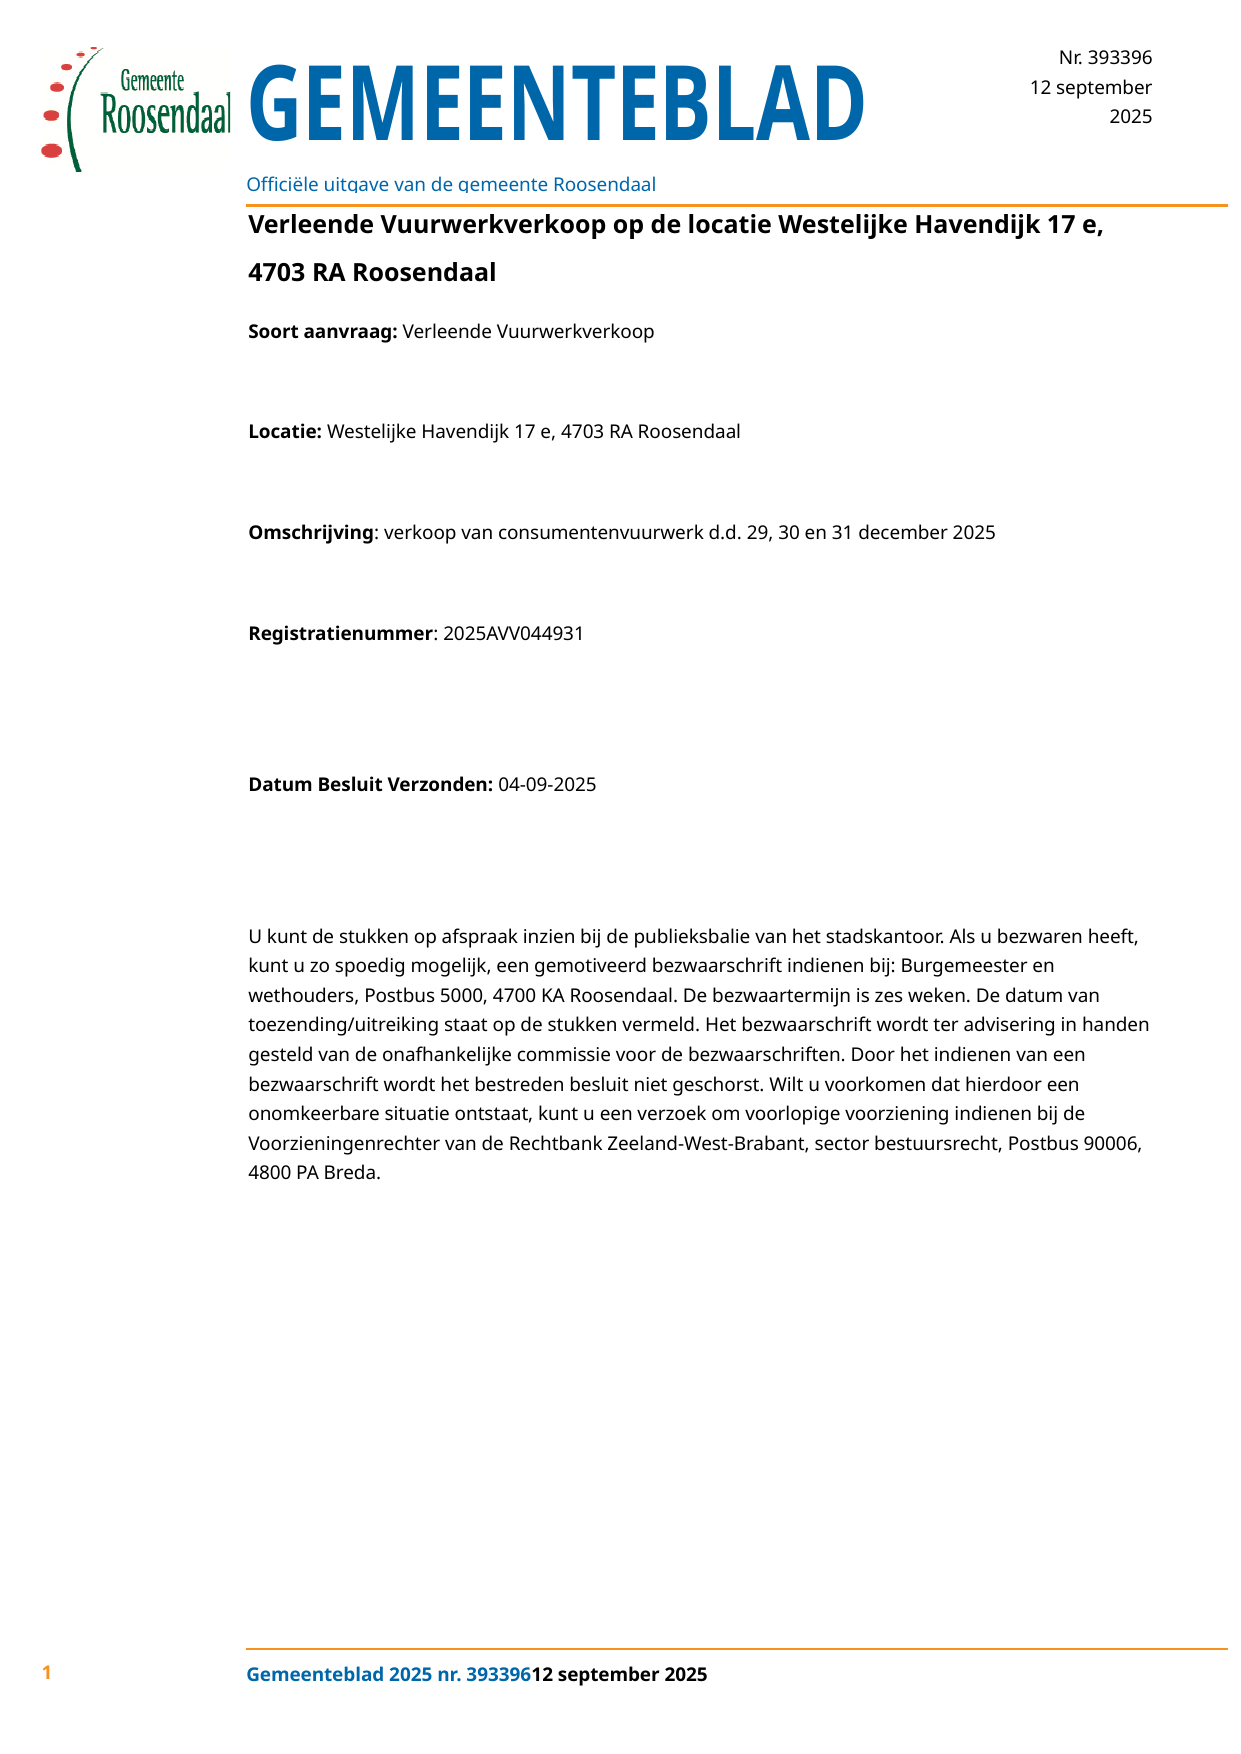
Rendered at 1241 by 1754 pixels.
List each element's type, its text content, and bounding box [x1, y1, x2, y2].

text Locatie: Westelijke Havendijk 17 e, 4703 RA Roosendaal [248, 419, 1152, 444]
picture [41, 47, 231, 172]
text Omschrijving: verkoop van consumentenvuurwerk d.d. 29, 30 en 31 december 2025 [248, 519, 1152, 545]
text Registratienummer: 2025AVV044931 [248, 620, 1152, 646]
text U kunt de stukken op afspraak inzien bij de publieksbalie van het stadskantoor. Als u bezwaren heeft, kunt u zo spoedig mogelijk, een gemotiveerd bezwaarschrift indienen bij: Burgemeester en wethouders, Postbus 5000, 4700 KA Roosendaal. De bezwaartermijn is zes weken. De datum van toezending/uitreiking staat op de stukken vermeld. Het bezwaarschrift wordt ter advisering in handen gesteld van de onafhankelijke commissie voor de bezwaarschriften. Door het indienen van een bezwaarschrift wordt het bestreden besluit niet geschorst. Wilt u voorkomen dat hierdoor een onomkeerbare situatie ontstaat, kunt u een verzoek om voorlopige voorziening indienen bij de Voorzieningenrechter van de Rechtbank Zeeland-West-Brabant, sector bestuursrecht, Postbus 90006, 4800 PA Breda. [248, 923, 1152, 1185]
text Verleende Vuurwerkverkoop op de locatie Westelijke Havendijk 17 e, 4703 RA Roosendaal [248, 207, 1152, 288]
text Datum Besluit Verzonden: 04-09-2025 [248, 772, 1152, 797]
text Soort aanvraag: Verleende Vuurwerkverkoop [248, 318, 1152, 344]
